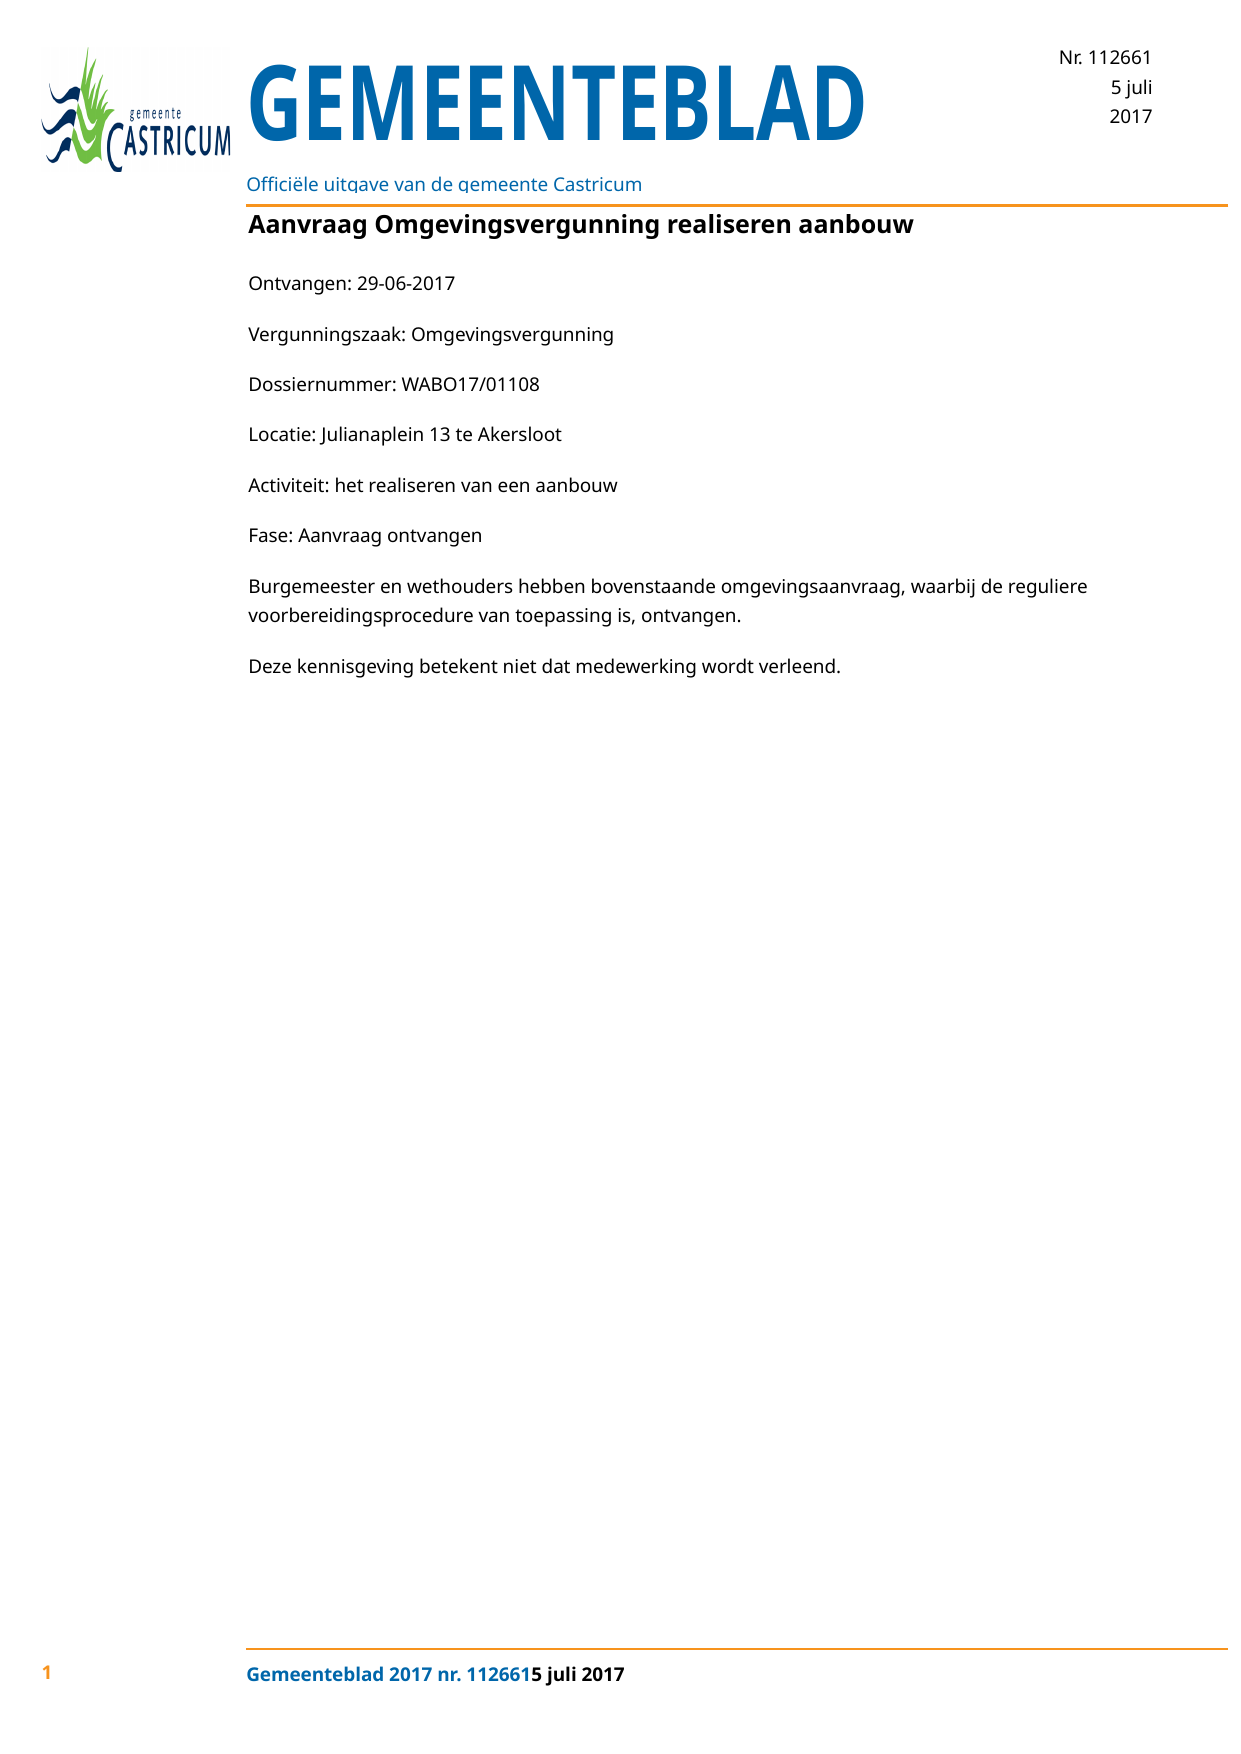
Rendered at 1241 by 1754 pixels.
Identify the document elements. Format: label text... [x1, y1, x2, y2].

text Aanvraag Omgevingsvergunning realiseren aanbouw [248, 207, 1152, 241]
text Dossiernummer: WABO17/01108 [248, 371, 1152, 397]
picture [41, 47, 231, 172]
text Locatie: Julianaplein 13 te Akersloot [248, 422, 1152, 447]
text Burgemeester en wethouders hebben bovenstaande omgevingsaanvraag, waarbij de reguliere voorbereidingsprocedure van toepassing is, ontvangen. [248, 573, 1152, 628]
text Deze kennisgeving betekent niet dat medewerking wordt verleend. [248, 653, 1152, 678]
text Vergunningszaak: Omgevingsvergunning [248, 321, 1152, 346]
text Ontvangen: 29-06-2017 [248, 270, 1152, 296]
text Fase: Aanvraag ontvangen [248, 522, 1152, 548]
text Activiteit: het realiseren van een aanbouw [248, 472, 1152, 498]
